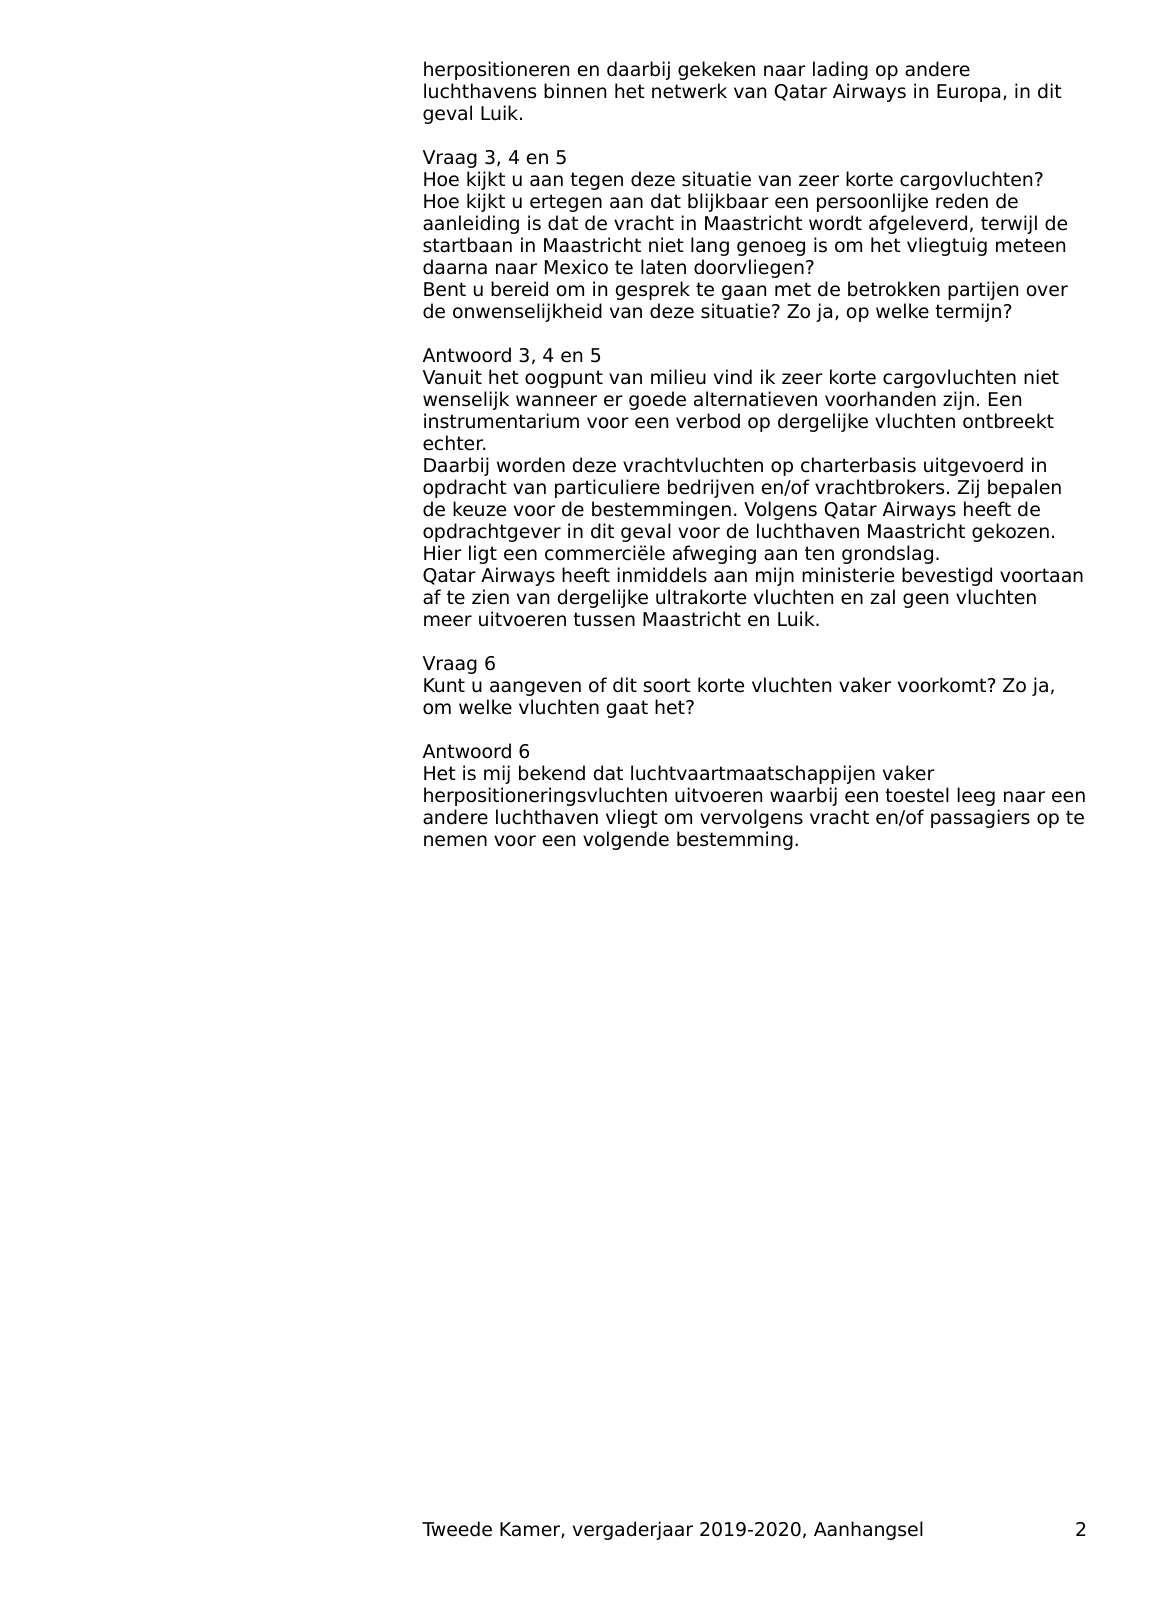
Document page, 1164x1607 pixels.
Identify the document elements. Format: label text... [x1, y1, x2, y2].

text Antwoord 6 [422, 741, 1087, 763]
text Qatar Airways heeft inmiddels aan mijn ministerie bevestigd voortaan af te zien van dergelijke ultrakorte vluchten en zal geen vluchten meer uitvoeren tussen Maastricht en Luik. [422, 565, 1087, 631]
text Hoe kijkt u aan tegen deze situatie van zeer korte cargovluchten? [422, 169, 1087, 191]
text Bent u bereid om in gesprek te gaan met de betrokken partijen over de onwenselijkheid van deze situatie? Zo ja, op welke termijn? [422, 279, 1087, 323]
text Antwoord 3, 4 en 5 [422, 345, 1087, 367]
text Kunt u aangeven of dit soort korte vluchten vaker voorkomt? Zo ja, om welke vluchten gaat het? [422, 675, 1087, 719]
text Hoe kijkt u ertegen aan dat blijkbaar een persoonlijke reden de aanleiding is dat de vracht in Maastricht wordt afgeleverd, terwijl de startbaan in Maastricht niet lang genoeg is om het vliegtuig meteen daarna naar Mexico te laten doorvliegen? [422, 191, 1087, 279]
text herpositioneren en daarbij gekeken naar lading op andere luchthavens binnen het netwerk van Qatar Airways in Europa, in dit geval Luik. [422, 59, 1087, 125]
text Vraag 3, 4 en 5 [422, 147, 1087, 169]
text Vanuit het oogpunt van milieu vind ik zeer korte cargovluchten niet wenselijk wanneer er goede alternatieven voorhanden zijn. Een instrumentarium voor een verbod op dergelijke vluchten ontbreekt echter. [422, 367, 1087, 455]
text Vraag 6 [422, 653, 1087, 675]
text Daarbij worden deze vrachtvluchten op charterbasis uitgevoerd in opdracht van particuliere bedrijven en/of vrachtbrokers. Zij bepalen de keuze voor de bestemmingen. Volgens Qatar Airways heeft de opdrachtgever in dit geval voor de luchthaven Maastricht gekozen. Hier ligt een commerciële afweging aan ten grondslag. [422, 455, 1087, 565]
text Het is mij bekend dat luchtvaartmaatschappijen vaker herpositioneringsvluchten uitvoeren waarbij een toestel leeg naar een andere luchthaven vliegt om vervolgens vracht en/of passagiers op te nemen voor een volgende bestemming. [422, 763, 1087, 851]
